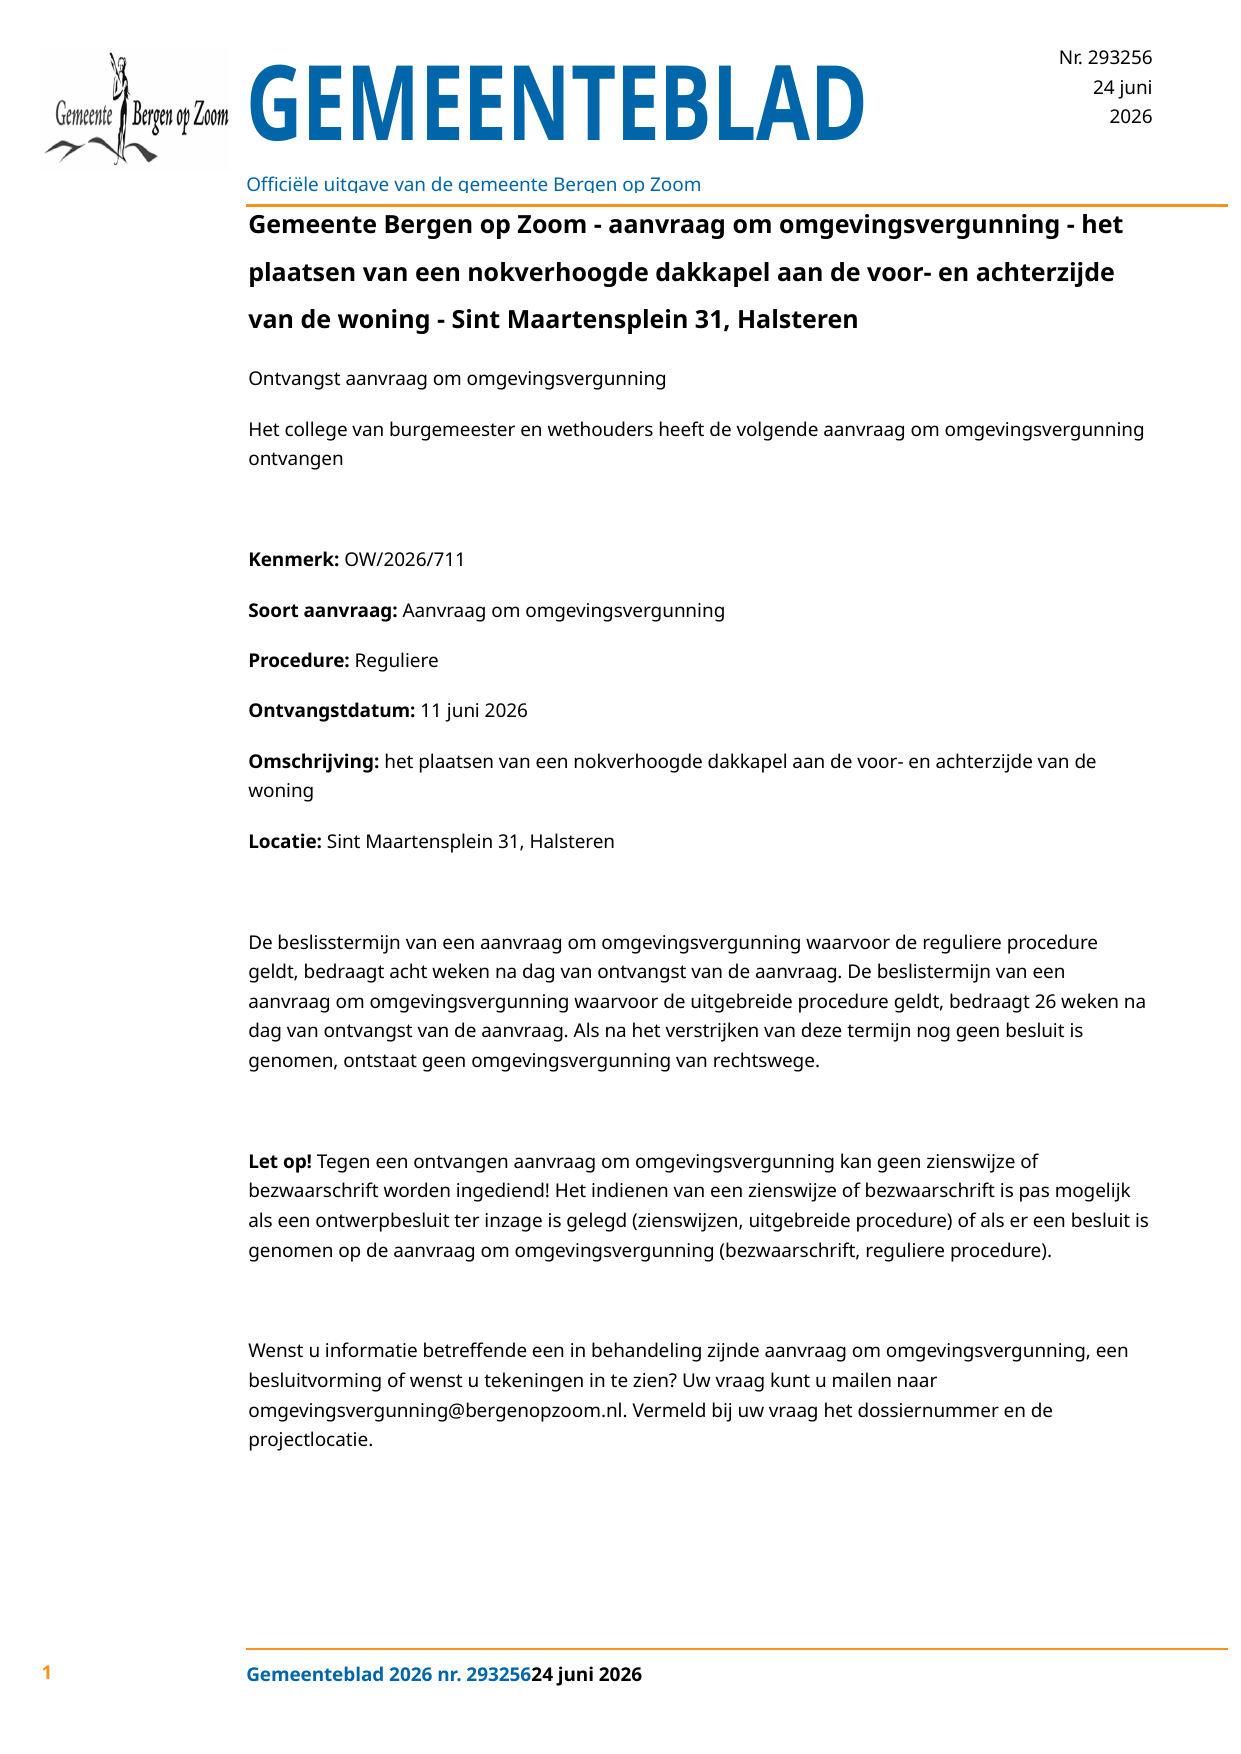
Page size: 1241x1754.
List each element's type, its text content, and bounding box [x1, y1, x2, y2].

text Ontvangstdatum: 11 juni 2026 [248, 698, 1152, 723]
text Omschrijving: het plaatsen van een nokverhoogde dakkapel aan de voor- en achterzijde van de woning [248, 748, 1152, 803]
text Locatie: Sint Maartensplein 31, Halsteren [248, 828, 1152, 854]
text Procedure: Reguliere [248, 647, 1152, 673]
text Let op! Tegen een ontvangen aanvraag om omgevingsvergunning kan geen zienswijze of bezwaarschrift worden ingediend! Het indienen van een zienswijze of bezwaarschrift is pas mogelijk als een ontwerpbesluit ter inzage is gelegd (zienswijzen, uitgebreide procedure) of als er een besluit is genomen op de aanvraag om omgevingsvergunning (bezwaarschrift, reguliere procedure). [248, 1148, 1152, 1262]
text Ontvangst aanvraag om omgevingsvergunning [248, 366, 1152, 391]
text Soort aanvraag: Aanvraag om omgevingsvergunning [248, 597, 1152, 622]
text Het college van burgemeester en wethouders heeft de volgende aanvraag om omgevingsvergunning ontvangen [248, 416, 1152, 471]
text Gemeente Bergen op Zoom - aanvraag om omgevingsvergunning - het plaatsen van een nokverhoogde dakkapel aan de voor- en achterzijde van de woning - Sint Maartensplein 31, Halsteren [248, 207, 1152, 336]
picture [41, 47, 231, 172]
text Kenmerk: OW/2026/711 [248, 546, 1152, 572]
text De beslisstermijn van een aanvraag om omgevingsvergunning waarvoor de reguliere procedure geldt, bedraagt acht weken na dag van ontvangst van de aanvraag. De beslistermijn van een aanvraag om omgevingsvergunning waarvoor de uitgebreide procedure geldt, bedraagt 26 weken na dag van ontvangst van de aanvraag. Als na het verstrijken van deze termijn nog geen besluit is genomen, ontstaat geen omgevingsvergunning van rechtswege. [248, 929, 1152, 1073]
text Wenst u informatie betreffende een in behandeling zijnde aanvraag om omgevingsvergunning, een besluitvorming of wenst u tekeningen in te zien? Uw vraag kunt u mailen naar omgevingsvergunning@bergenopzoom.nl. Vermeld bij uw vraag het dossiernummer en de projectlocatie. [248, 1338, 1152, 1452]
